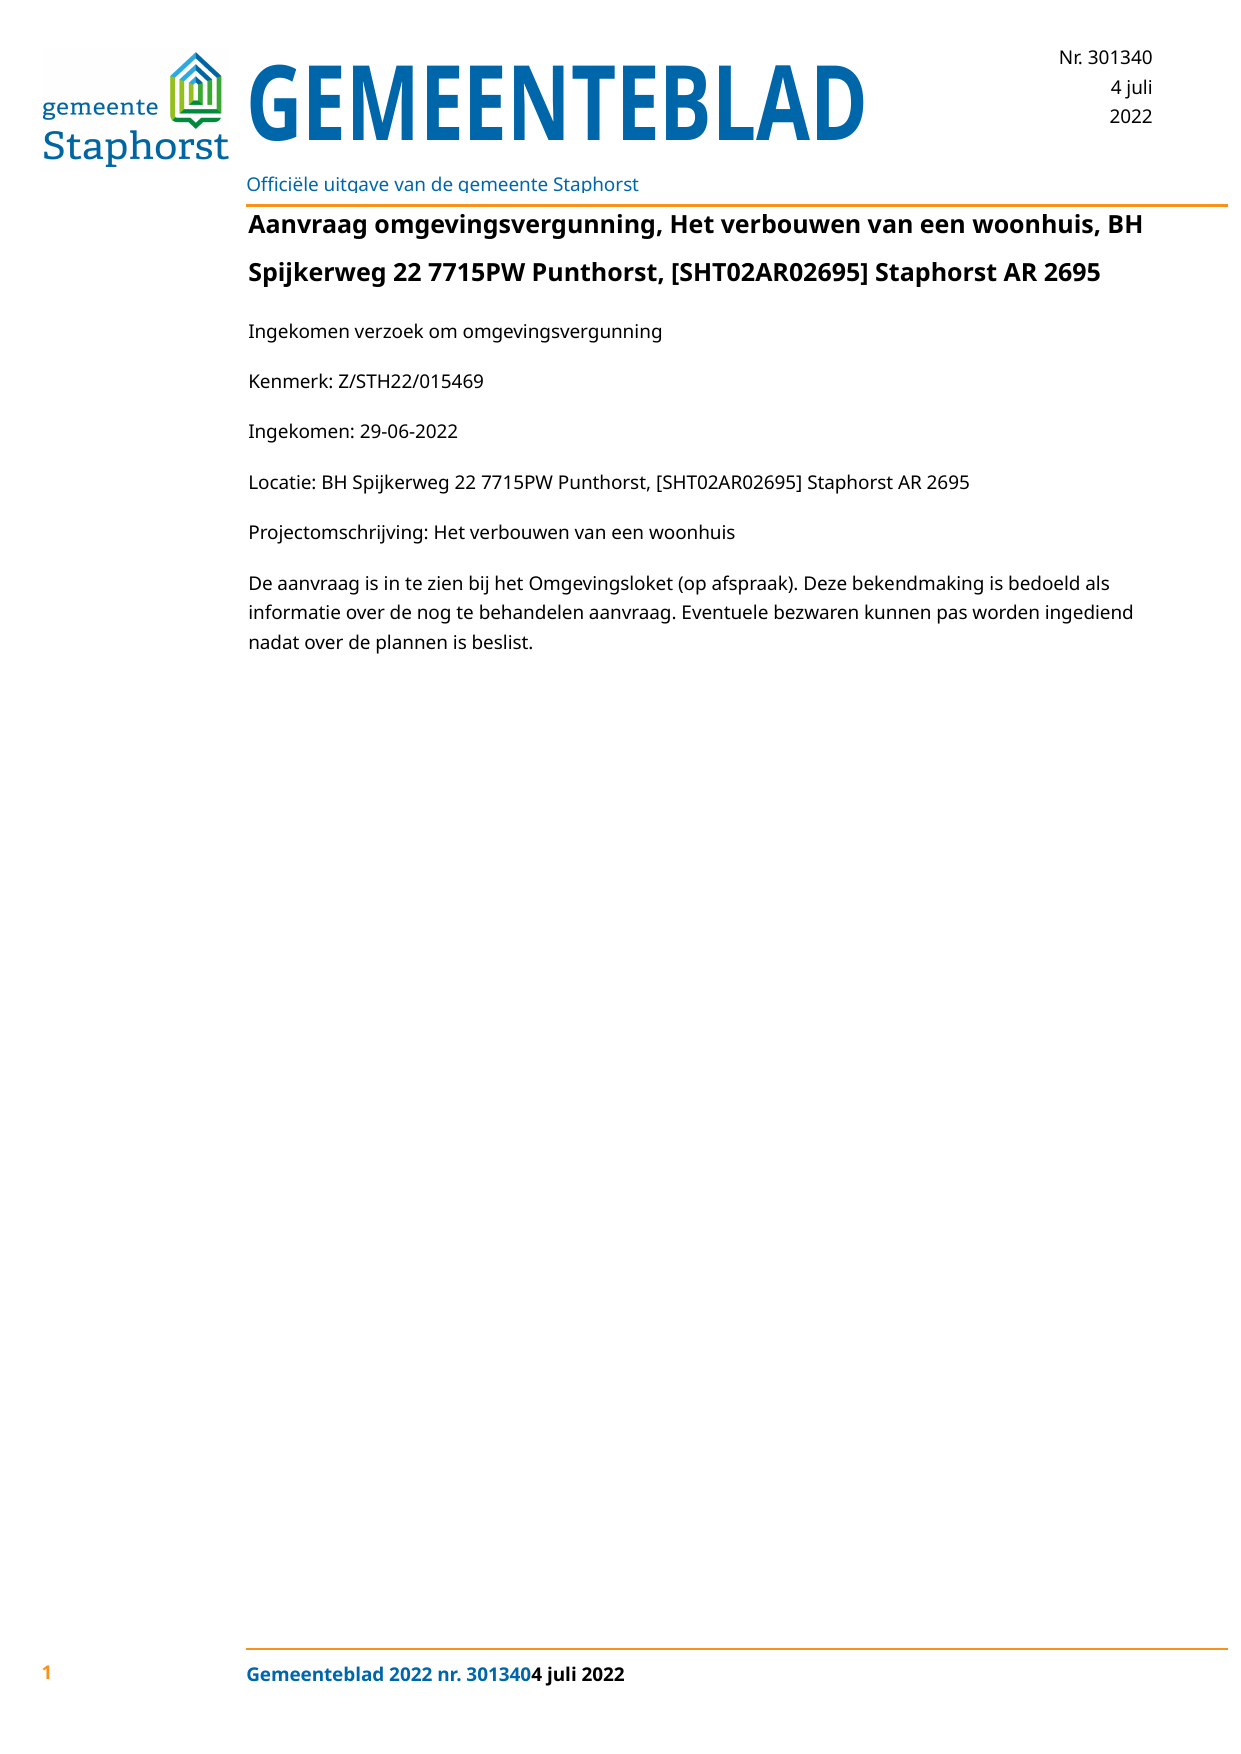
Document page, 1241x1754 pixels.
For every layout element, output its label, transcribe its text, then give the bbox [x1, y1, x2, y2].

text De aanvraag is in te zien bij het Omgevingsloket (op afspraak). Deze bekendmaking is bedoeld als informatie over de nog te behandelen aanvraag. Eventuele bezwaren kunnen pas worden ingediend nadat over de plannen is beslist. [248, 570, 1152, 655]
text Ingekomen verzoek om omgevingsvergunning [248, 318, 1152, 344]
text Locatie: BH Spijkerweg 22 7715PW Punthorst, [SHT02AR02695] Staphorst AR 2695 [248, 469, 1152, 495]
text Kenmerk: Z/STH22/015469 [248, 368, 1152, 394]
text Aanvraag omgevingsvergunning, Het verbouwen van een woonhuis, BH Spijkerweg 22 7715PW Punthorst, [SHT02AR02695] Staphorst AR 2695 [248, 207, 1152, 288]
text Ingekomen: 29-06-2022 [248, 419, 1152, 444]
text Projectomschrijving: Het verbouwen van een woonhuis [248, 519, 1152, 545]
picture [41, 47, 231, 172]
